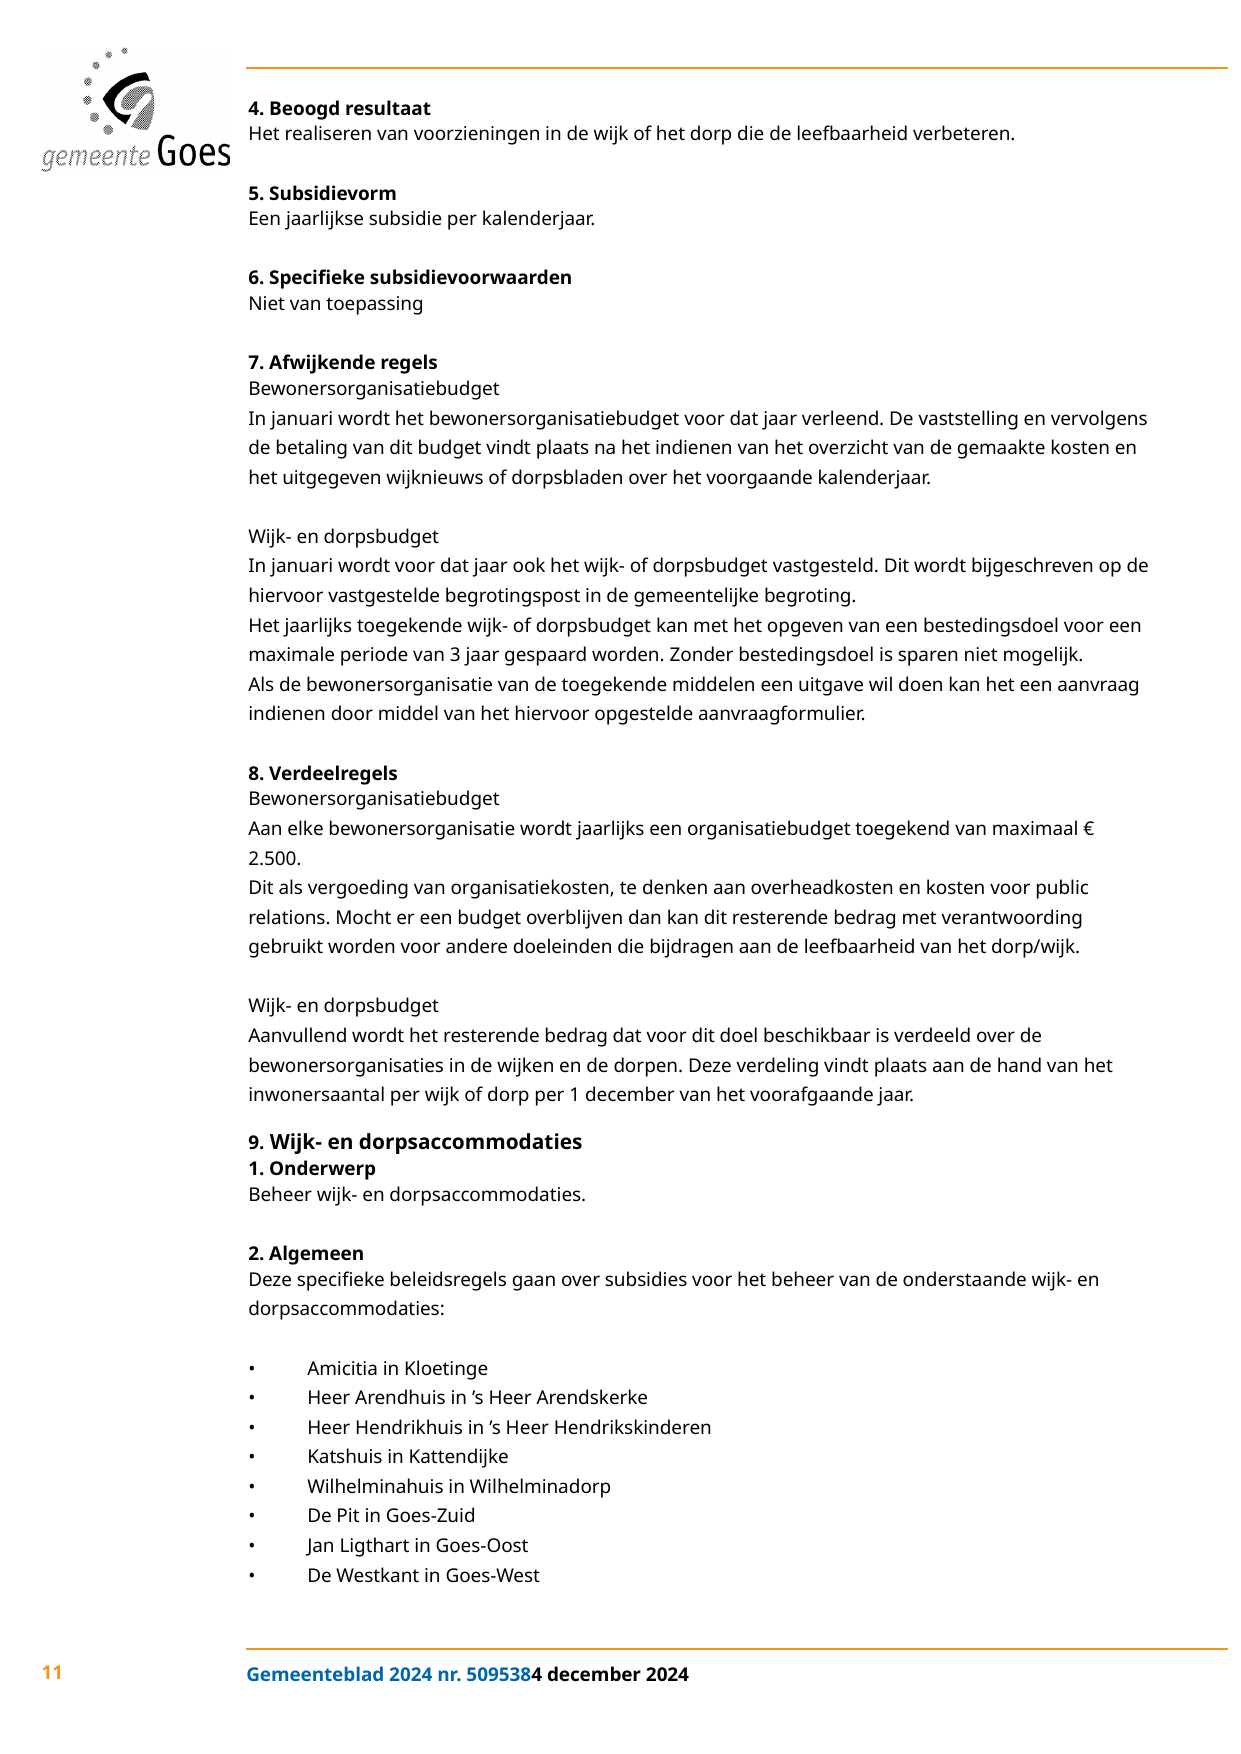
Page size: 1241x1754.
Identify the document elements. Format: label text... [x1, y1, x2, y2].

text In januari wordt voor dat jaar ook het wijk- of dorpsbudget vastgesteld. Dit wordt bijgeschreven op de hiervoor vastgestelde begrotingspost in de gemeentelijke begroting. [248, 553, 1152, 608]
text Wijk- en dorpsbudget [248, 523, 1152, 549]
text Wijk- en dorpsbudget [248, 993, 1152, 1018]
list Katshuis in Kattendijke [248, 1443, 1152, 1469]
list Heer Hendrikhuis in ’s Heer Hendrikskinderen [248, 1414, 1152, 1440]
text 8. Verdeelregels [248, 760, 1152, 786]
text In januari wordt het bewonersorganisatiebudget voor dat jaar verleend. De vaststelling en vervolgens de betaling van dit budget vindt plaats na het indienen van het overzicht van de gemaakte kosten en het uitgegeven wijknieuws of dorpsbladen over het voorgaande kalenderjaar. [248, 405, 1152, 490]
text Als de bewonersorganisatie van de toegekende middelen een uitgave wil doen kan het een aanvraag indienen door middel van het hiervoor opgestelde aanvraagformulier. [248, 671, 1152, 726]
text Beheer wijk- en dorpsaccommodaties. [248, 1181, 1152, 1207]
text Aan elke bewonersorganisatie wordt jaarlijks een organisatiebudget toegekend van maximaal € 2.500. [248, 815, 1152, 870]
text Het jaarlijks toegekende wijk- of dorpsbudget kan met het opgeven van een bestedingsdoel voor een maximale periode van 3 jaar gespaard worden. Zonder bestedingsdoel is sparen niet mogelijk. [248, 612, 1152, 667]
text Deze specifieke beleidsregels gaan over subsidies voor het beheer van de onderstaande wijk- en dorpsaccommodaties: [248, 1266, 1152, 1321]
list Jan Ligthart in Goes-Oost [248, 1532, 1152, 1558]
text 1. Onderwerp [248, 1155, 1152, 1181]
text Bewonersorganisatiebudget [248, 786, 1152, 811]
text Aanvullend wordt het resterende bedrag dat voor dit doel beschikbaar is verdeeld over de bewonersorganisaties in de wijken en de dorpen. Deze verdeling vindt plaats aan de hand van het inwonersaantal per wijk of dorp per 1 december van het voorafgaande jaar. [248, 1022, 1152, 1107]
list De Pit in Goes-Zuid [248, 1503, 1152, 1528]
text Het realiseren van voorzieningen in de wijk of het dorp die de leefbaarheid verbeteren. [248, 121, 1152, 146]
text Niet van toepassing [248, 290, 1152, 316]
picture [41, 47, 231, 172]
text Bewonersorganisatiebudget [248, 375, 1152, 401]
text 9. Wijk- en dorpsaccommodaties [248, 1127, 1152, 1155]
text 2. Algemeen [248, 1240, 1152, 1266]
text Een jaarlijkse subsidie per kalenderjaar. [248, 205, 1152, 231]
text 7. Afwijkende regels [248, 349, 1152, 375]
text 5. Subsidievorm [248, 180, 1152, 205]
list Heer Arendhuis in ’s Heer Arendskerke [248, 1384, 1152, 1410]
list De Westkant in Goes-West [248, 1562, 1152, 1588]
list Wilhelminahuis in Wilhelminadorp [248, 1473, 1152, 1499]
text Dit als vergoeding van organisatiekosten, te denken aan overheadkosten en kosten voor public relations. Mocht er een budget overblijven dan kan dit resterende bedrag met verantwoording gebruikt worden voor andere doeleinden die bijdragen aan de leefbaarheid van het dorp/wijk. [248, 874, 1152, 959]
text 6. Specifieke subsidievoorwaarden [248, 264, 1152, 290]
text 4. Beoogd resultaat [248, 95, 1152, 121]
list Amicitia in Kloetinge [248, 1355, 1152, 1381]
